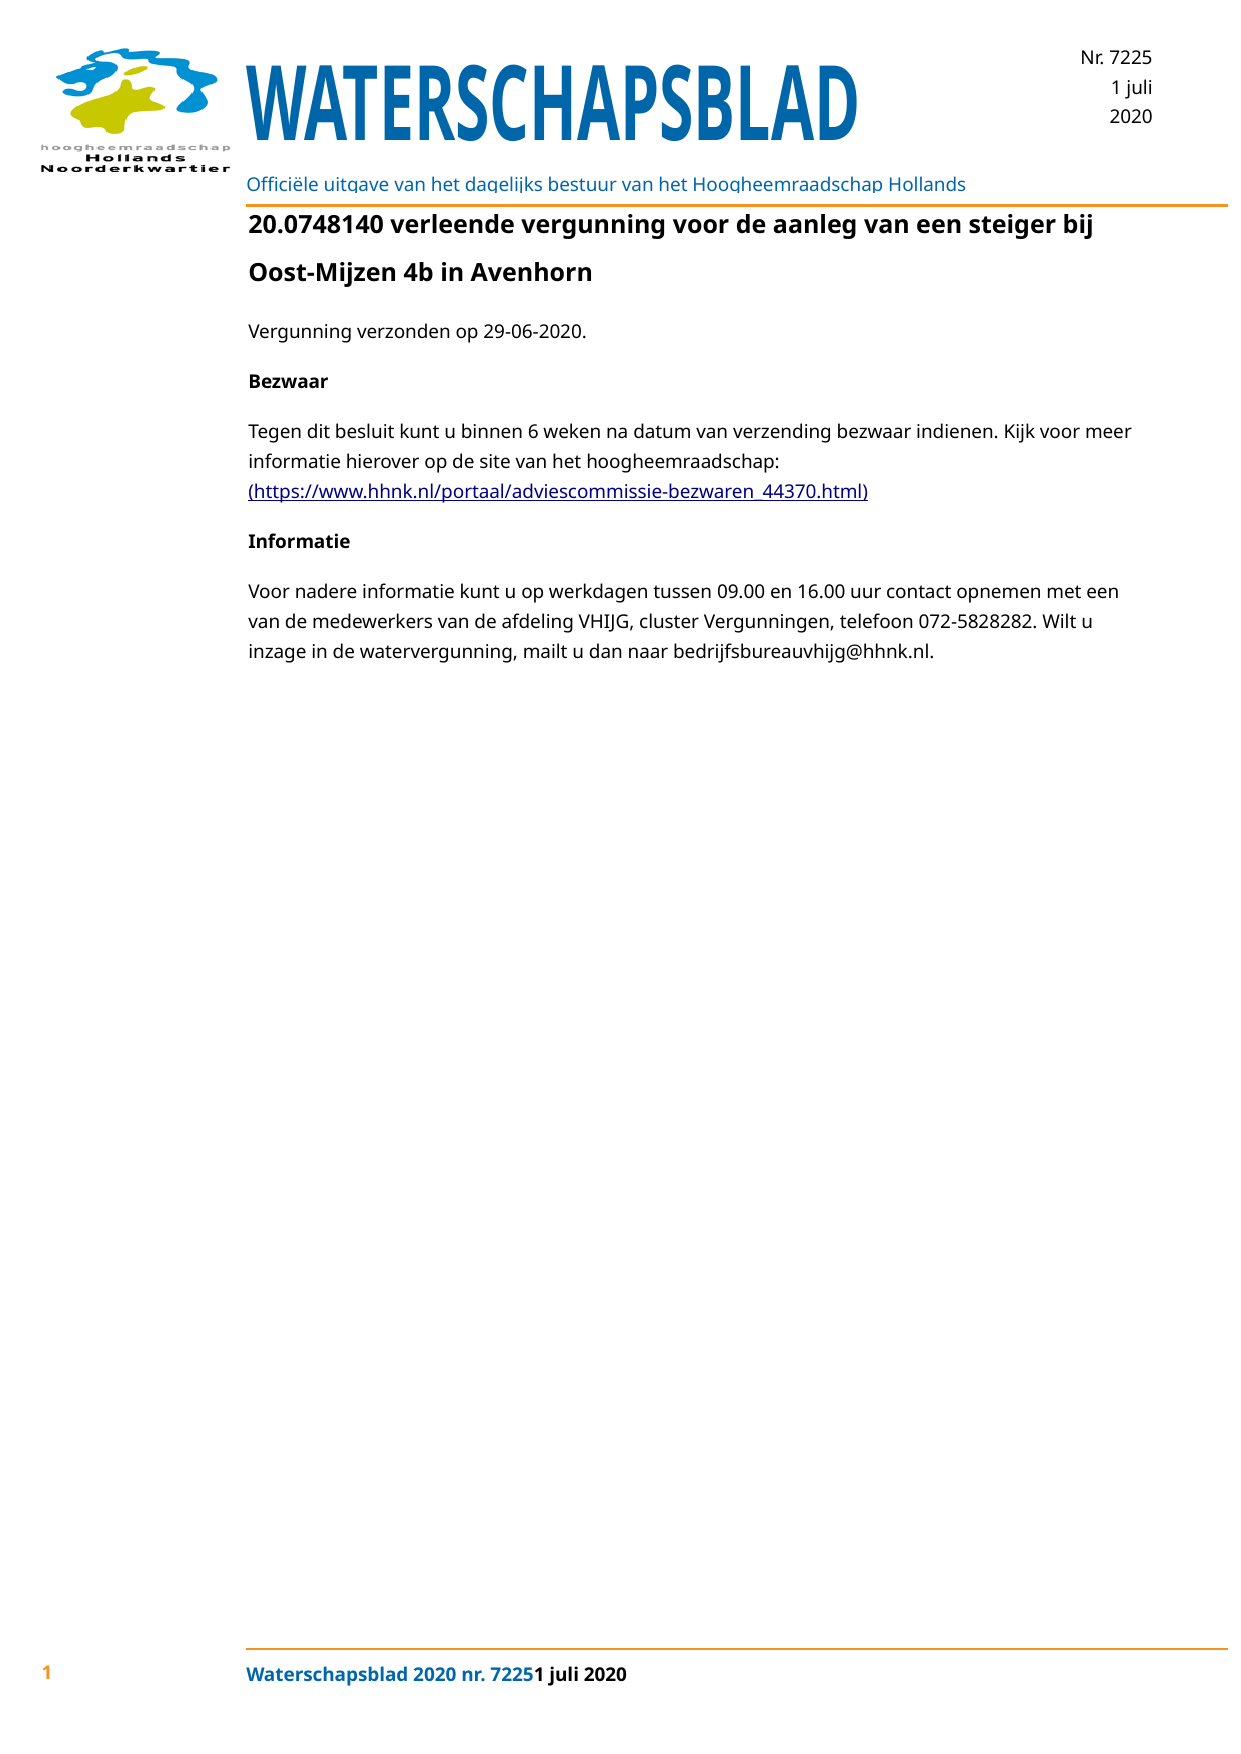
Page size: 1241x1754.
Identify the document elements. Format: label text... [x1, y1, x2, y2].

text 20.0748140 verleende vergunning voor de aanleg van een steiger bij Oost-Mijzen 4b in Avenhorn [248, 207, 1152, 288]
text Bezwaar [248, 368, 1152, 394]
picture [41, 47, 231, 172]
text Voor nadere informatie kunt u op werkdagen tussen 09.00 en 16.00 uur contact opnemen met een van de medewerkers van de afdeling VHIJG, cluster Vergunningen, telefoon 072-5828282. Wilt u inzage in de watervergunning, mailt u dan naar bedrijfsbureauvhijg@hhnk.nl. [248, 579, 1152, 664]
text Informatie [248, 528, 1152, 554]
text Vergunning verzonden op 29-06-2020. [248, 318, 1152, 344]
text Tegen dit besluit kunt u binnen 6 weken na datum van verzending bezwaar indienen. Kijk voor meer informatie hierover op de site van het hoogheemraadschap: (https://www.hhnk.nl/portaal/adviescommissie-bezwaren_44370.html) [248, 419, 1152, 504]
